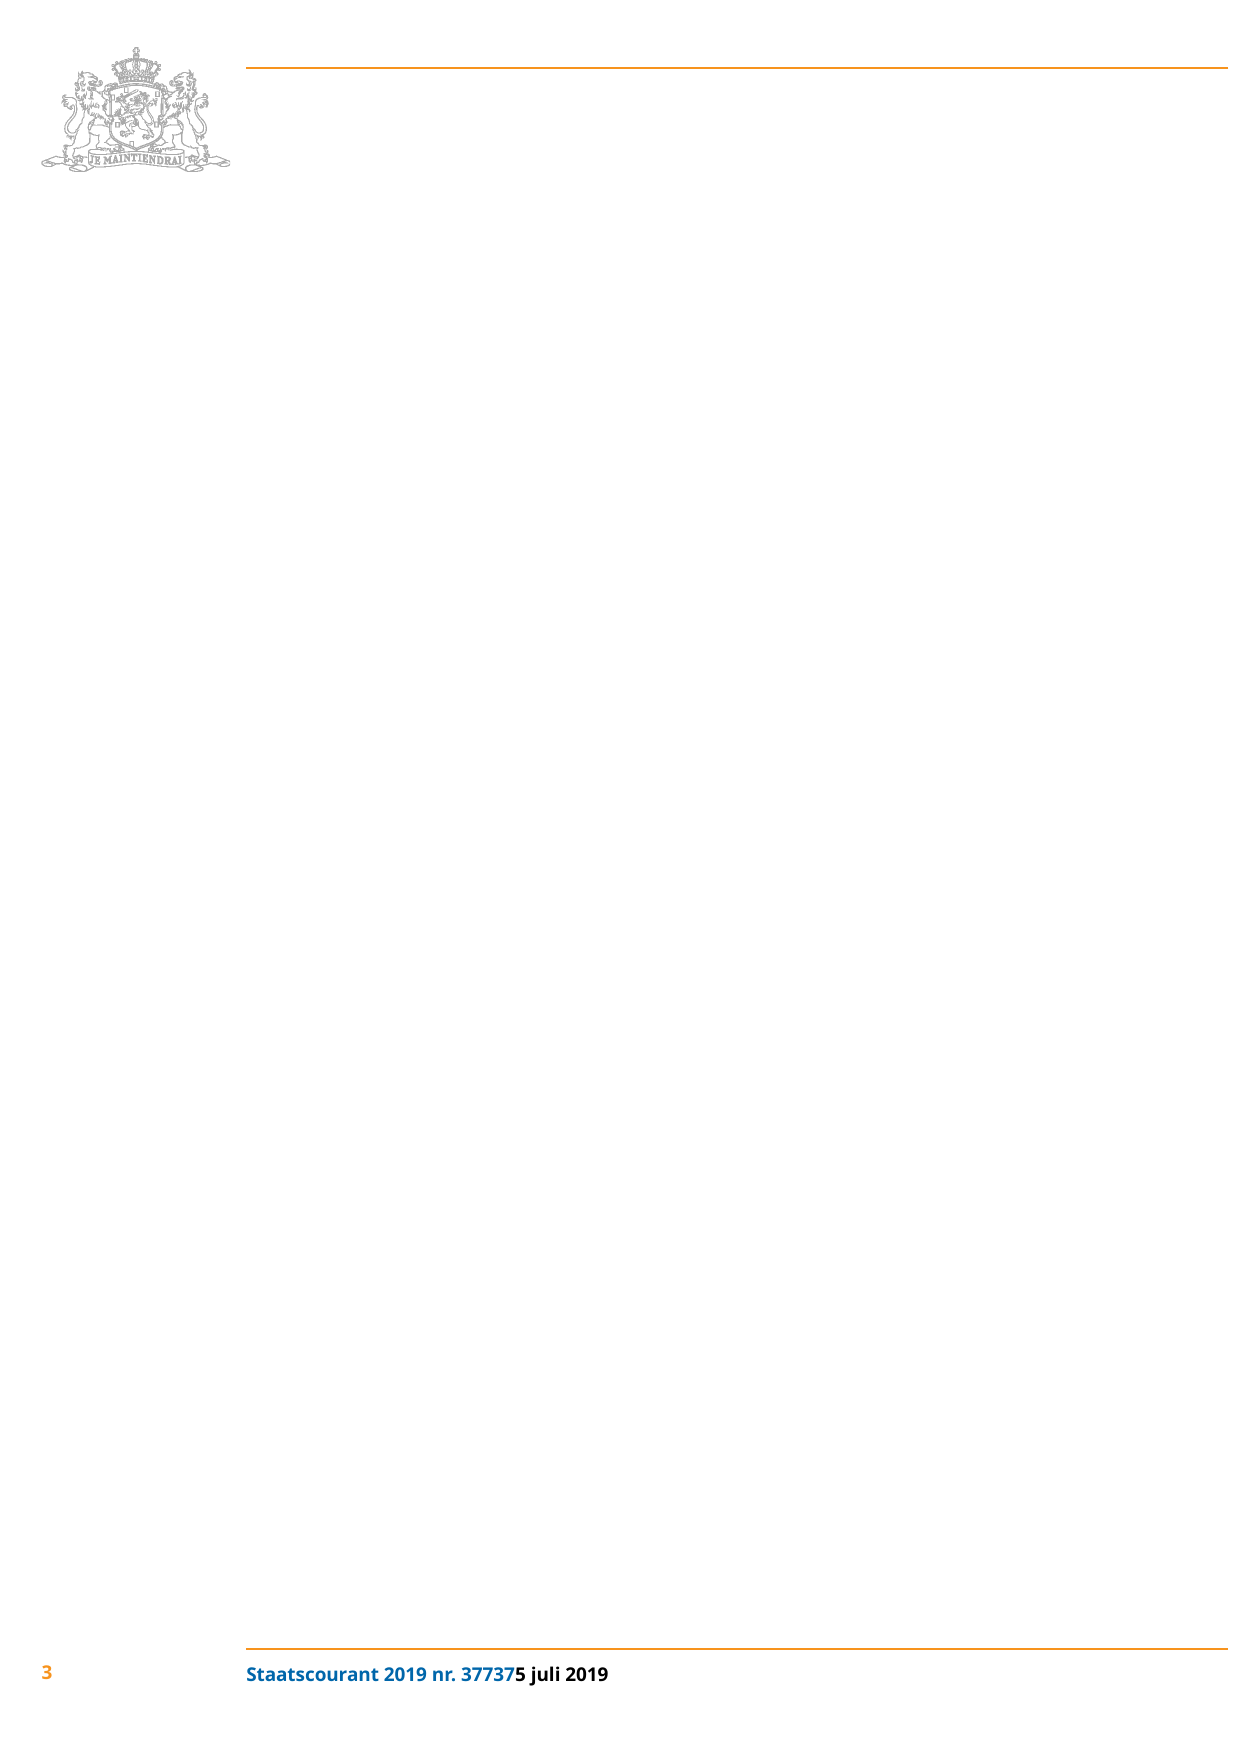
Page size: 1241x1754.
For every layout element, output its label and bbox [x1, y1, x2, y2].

picture [41, 47, 231, 172]
